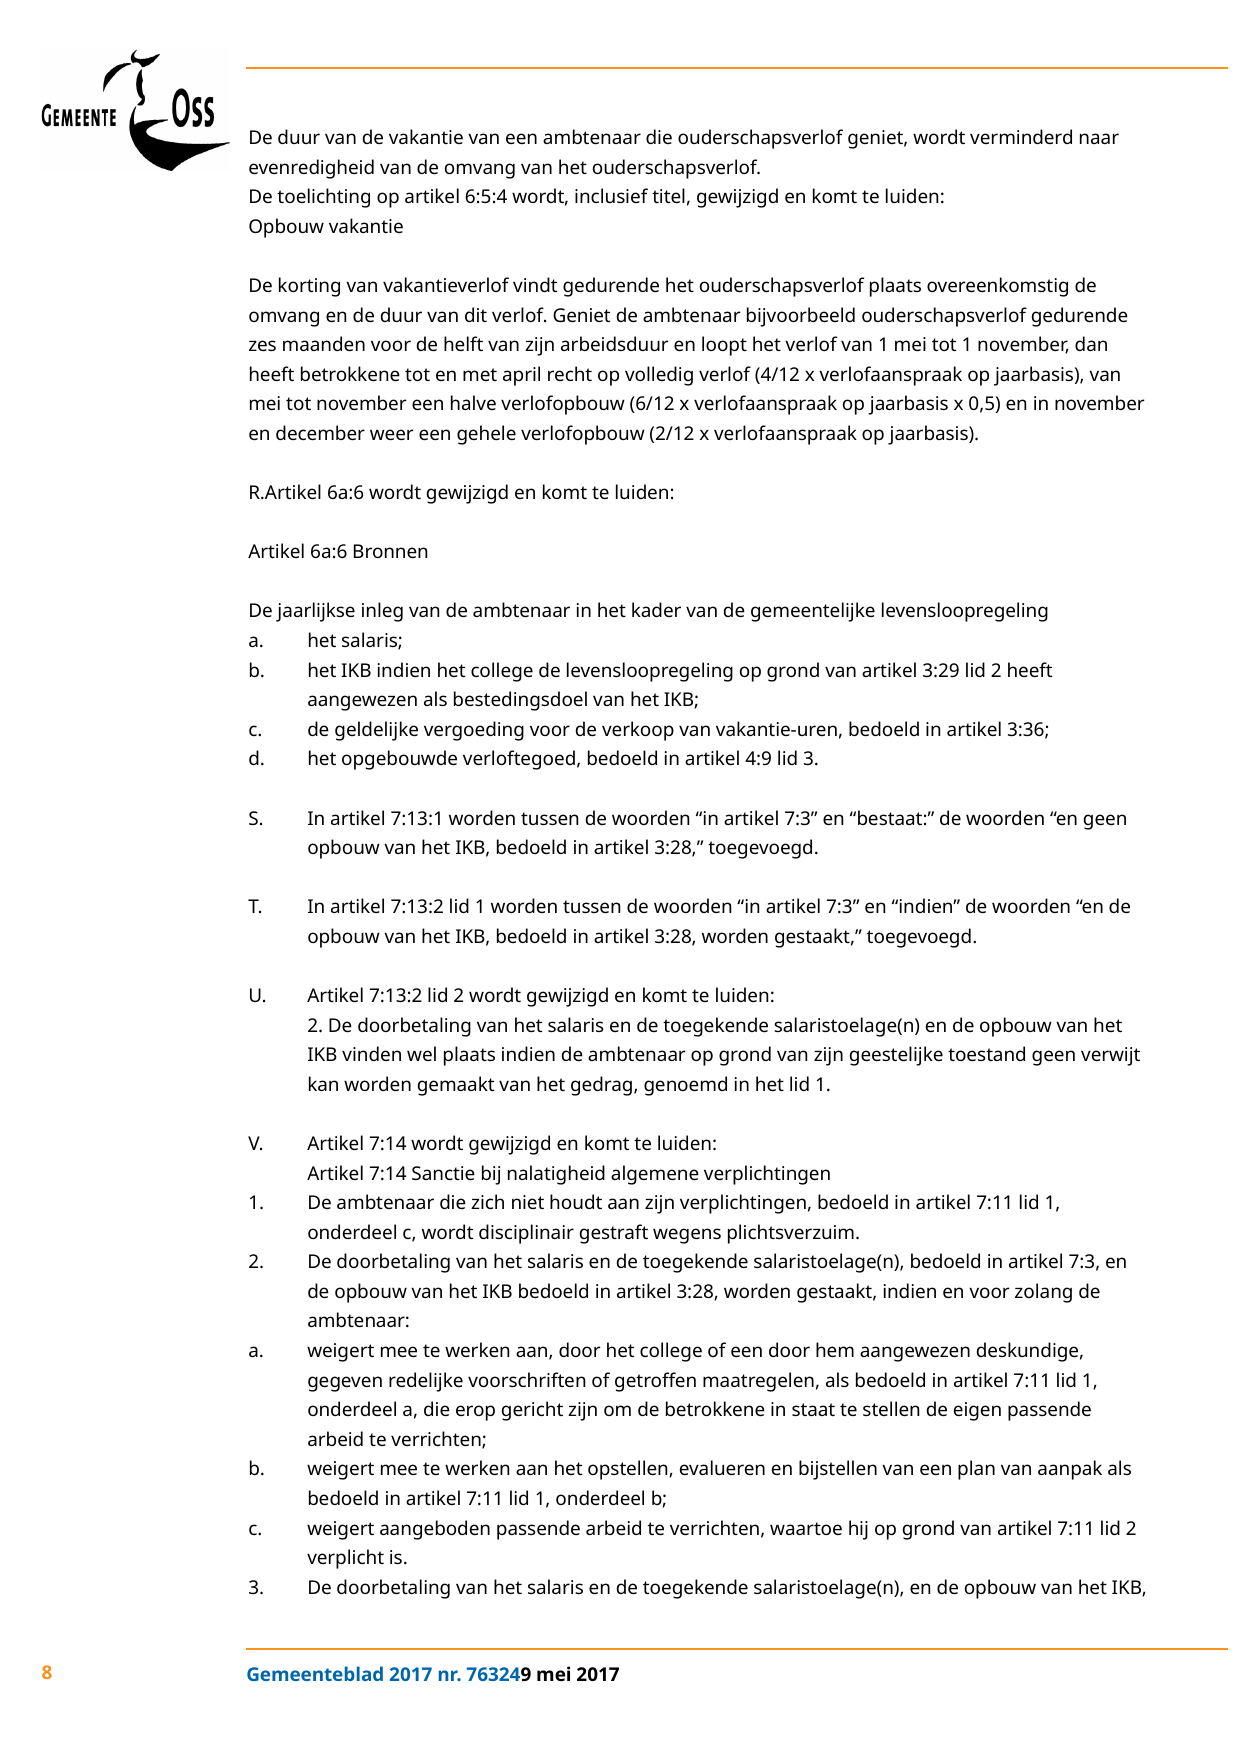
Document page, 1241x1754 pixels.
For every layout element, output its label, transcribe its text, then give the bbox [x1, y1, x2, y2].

text De duur van de vakantie van een ambtenaar die ouderschapsverlof geniet, wordt verminderd naar evenredigheid van de omvang van het ouderschapsverlof. [248, 124, 1152, 180]
list weigert aangeboden passende arbeid te verrichten, waartoe hij op grond van artikel 7:11 lid 2 verplicht is. [248, 1515, 1152, 1570]
list het IKB indien het college de levensloopregeling op grond van artikel 3:29 lid 2 heeft aangewezen als bestedingsdoel van het IKB; [248, 657, 1152, 712]
list De doorbetaling van het salaris en de toegekende salaristoelage(n), bedoeld in artikel 7:3, en de opbouw van het IKB bedoeld in artikel 3:28, worden gestaakt, indien en voor zolang de ambtenaar: [248, 1248, 1152, 1333]
text De jaarlijkse inleg van de ambtenaar in het kader van de gemeentelijke levensloopregeling [248, 598, 1152, 623]
list weigert mee te werken aan, door het college of een door hem aangewezen deskundige, gegeven redelijke voorschriften of getroffen maatregelen, als bedoeld in artikel 7:11 lid 1, onderdeel a, die erop gericht zijn om de betrokkene in staat te stellen de eigen passende arbeid te verrichten; [248, 1337, 1152, 1452]
text R.Artikel 6a:6 wordt gewijzigd en komt te luiden: [248, 479, 1152, 505]
list De ambtenaar die zich niet houdt aan zijn verplichtingen, bedoeld in artikel 7:11 lid 1, onderdeel c, wordt disciplinair gestraft wegens plichtsverzuim. [248, 1189, 1152, 1245]
list In artikel 7:13:1 worden tussen de woorden “in artikel 7:3” en “bestaat:” de woorden “en geen opbouw van het IKB, bedoeld in artikel 3:28,” toegevoegd. [248, 805, 1152, 860]
text De korting van vakantieverlof vindt gedurende het ouderschapsverlof plaats overeenkomstig de omvang en de duur van dit verlof. Geniet de ambtenaar bijvoorbeeld ouderschapsverlof gedurende zes maanden voor de helft van zijn arbeidsduur en loopt het verlof van 1 mei tot 1 november, dan heeft betrokkene tot en met april recht op volledig verlof (4/12 x verlofaanspraak op jaarbasis), van mei tot november een halve verlofopbouw (6/12 x verlofaanspraak op jaarbasis x 0,5) en in november en december weer een gehele verlofopbouw (2/12 x verlofaanspraak op jaarbasis). [248, 272, 1152, 446]
list 2. De doorbetaling van het salaris en de toegekende salaristoelage(n) en de opbouw van het IKB vinden wel plaats indien de ambtenaar op grond van zijn geestelijke toestand geen verwijt kan worden gemaakt van het gedrag, genoemd in het lid 1. [248, 1012, 1152, 1097]
list Artikel 7:14 wordt gewijzigd en komt te luiden: [248, 1130, 1152, 1156]
list In artikel 7:13:2 lid 1 worden tussen de woorden “in artikel 7:3” en “indien” de woorden “en de opbouw van het IKB, bedoeld in artikel 3:28, worden gestaakt,” toegevoegd. [248, 893, 1152, 949]
picture [41, 47, 231, 172]
text De toelichting op artikel 6:5:4 wordt, inclusief titel, gewijzigd en komt te luiden: [248, 183, 1152, 209]
text Artikel 6a:6 Bronnen [248, 538, 1152, 564]
list het salaris; [248, 627, 1152, 653]
list het opgebouwde verloftegoed, bedoeld in artikel 4:9 lid 3. [248, 746, 1152, 771]
list Artikel 7:14 Sanctie bij nalatigheid algemene verplichtingen [248, 1160, 1152, 1186]
list de geldelijke vergoeding voor de verkoop van vakantie-uren, bedoeld in artikel 3:36; [248, 716, 1152, 742]
list De doorbetaling van het salaris en de toegekende salaristoelage(n), en de opbouw van het IKB, [248, 1574, 1152, 1600]
text Opbouw vakantie [248, 213, 1152, 239]
list Artikel 7:13:2 lid 2 wordt gewijzigd en komt te luiden: [248, 982, 1152, 1008]
list weigert mee te werken aan het opstellen, evalueren en bijstellen van een plan van aanpak als bedoeld in artikel 7:11 lid 1, onderdeel b; [248, 1456, 1152, 1511]
